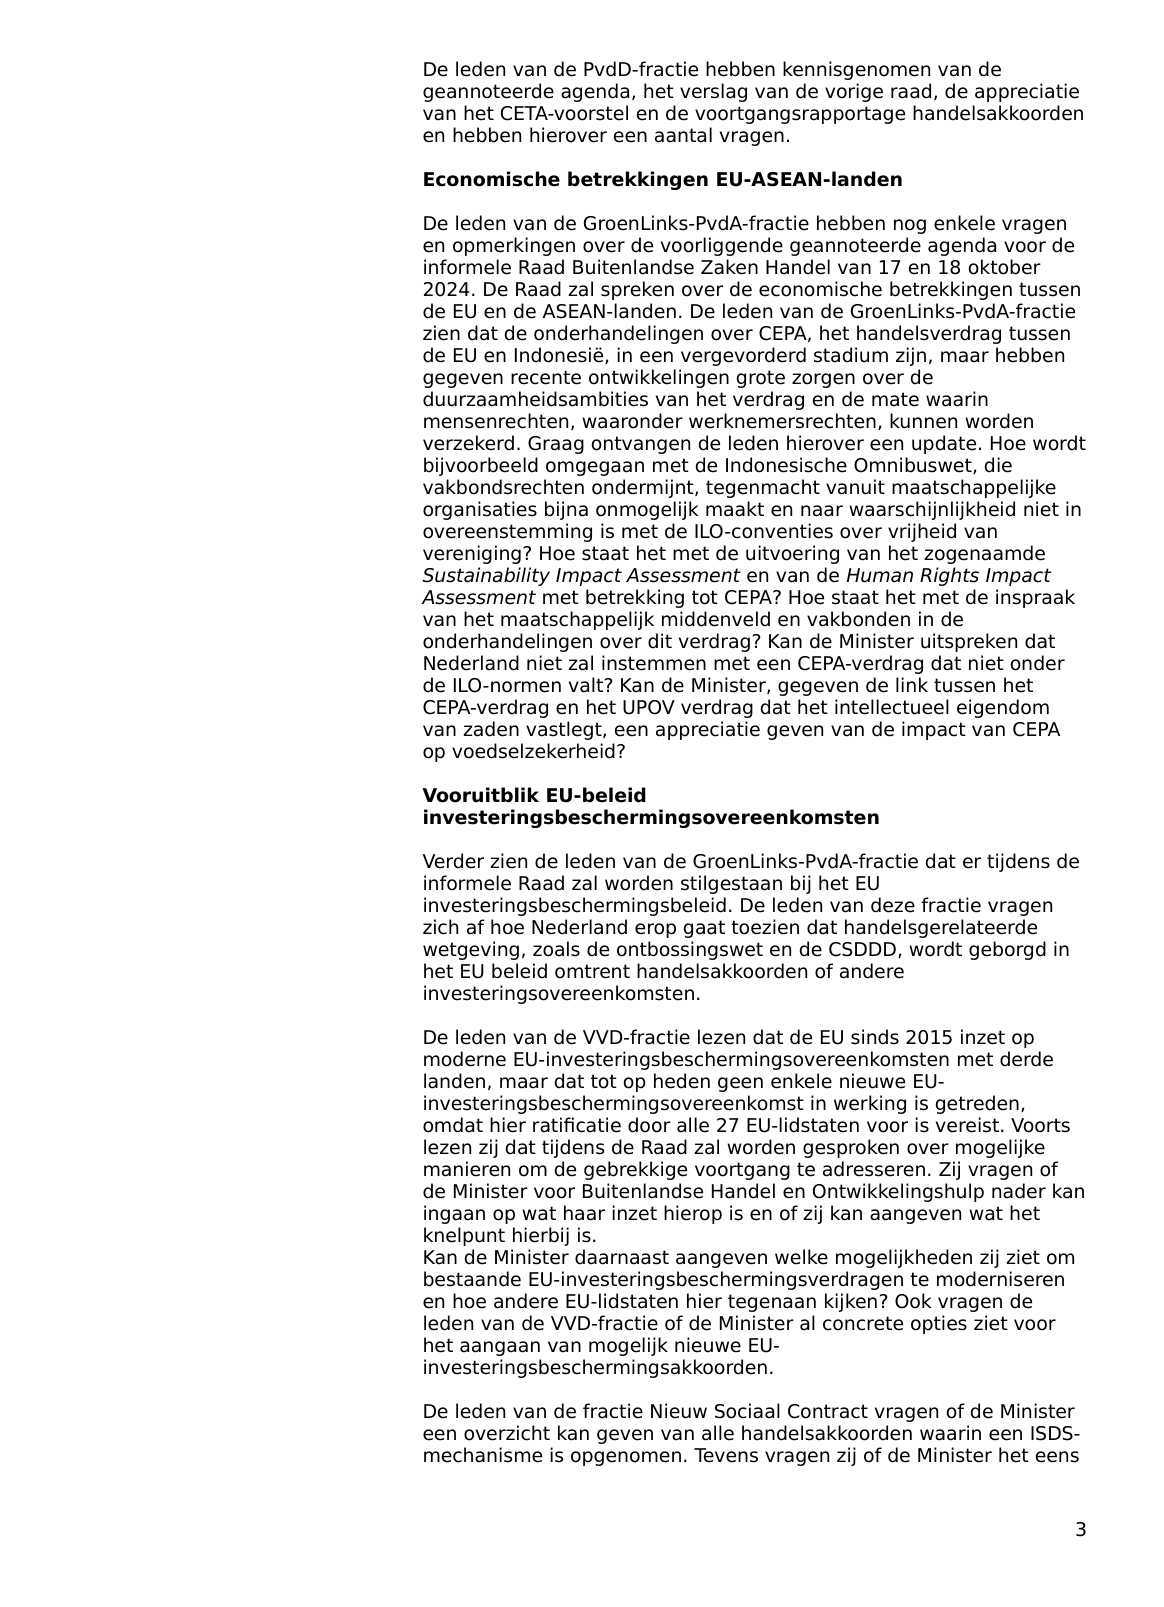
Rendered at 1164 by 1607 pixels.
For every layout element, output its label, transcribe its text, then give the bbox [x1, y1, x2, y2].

subtitle Vooruitblik EU-beleid investeringsbeschermingsovereenkomsten [422, 785, 1087, 829]
text De leden van de GroenLinks-PvdA-fractie hebben nog enkele vragen en opmerkingen over de voorliggende geannoteerde agenda voor de informele Raad Buitenlandse Zaken Handel van 17 en 18 oktober 2024. De Raad zal spreken over de economische betrekkingen tussen de EU en de ASEAN-landen. De leden van de GroenLinks-PvdA-fractie zien dat de onderhandelingen over CEPA, het handelsverdrag tussen de EU en Indonesië, in een vergevorderd stadium zijn, maar hebben gegeven recente ontwikkelingen grote zorgen over de duurzaamheidsambities van het verdrag en de mate waarin mensenrechten, waaronder werknemersrechten, kunnen worden verzekerd. Graag ontvangen de leden hierover een update. Hoe wordt bijvoorbeeld omgegaan met de Indonesische Omnibuswet, die vakbondsrechten ondermijnt, tegenmacht vanuit maatschappelijke organisaties bijna onmogelijk maakt en naar waarschijnlijkheid niet in overeenstemming is met de ILO-conventies over vrijheid van vereniging? Hoe staat het met de uitvoering van het zogenaamde Sustainability Impact Assessment en van de Human Rights Impact Assessment met betrekking tot CEPA? Hoe staat het met de inspraak van het maatschappelijk middenveld en vakbonden in de onderhandelingen over dit verdrag? Kan de Minister uitspreken dat Nederland niet zal instemmen met een CEPA-verdrag dat niet onder de ILO-normen valt? Kan de Minister, gegeven de link tussen het CEPA-verdrag en het UPOV verdrag dat het intellectueel eigendom van zaden vastlegt, een appreciatie geven van de impact van CEPA op voedselzekerheid? [422, 213, 1087, 763]
text Verder zien de leden van de GroenLinks-PvdA-fractie dat er tijdens de informele Raad zal worden stilgestaan bij het EU investeringsbeschermingsbeleid. De leden van deze fractie vragen zich af hoe Nederland erop gaat toezien dat handelsgerelateerde wetgeving, zoals de ontbossingswet en de CSDDD, wordt geborgd in het EU beleid omtrent handelsakkoorden of andere investeringsovereenkomsten. [422, 851, 1087, 1005]
text De leden van de fractie Nieuw Sociaal Contract vragen of de Minister een overzicht kan geven van alle handelsakkoorden waarin een ISDS-mechanisme is opgenomen. Tevens vragen zij of de Minister het eens [422, 1401, 1087, 1467]
text De leden van de PvdD-fractie hebben kennisgenomen van de geannoteerde agenda, het verslag van de vorige raad, de appreciatie van het CETA-voorstel en de voortgangsrapportage handelsakkoorden en hebben hierover een aantal vragen. [422, 59, 1087, 147]
text Kan de Minister daarnaast aangeven welke mogelijkheden zij ziet om bestaande EU-investeringsbeschermingsverdragen te moderniseren en hoe andere EU-lidstaten hier tegenaan kijken? Ook vragen de leden van de VVD-fractie of de Minister al concrete opties ziet voor het aangaan van mogelijk nieuwe EU-investeringsbeschermingsakkoorden. [422, 1247, 1087, 1379]
subtitle Economische betrekkingen EU-ASEAN-landen [422, 169, 1087, 191]
text De leden van de VVD-fractie lezen dat de EU sinds 2015 inzet op moderne EU-investeringsbeschermingsovereenkomsten met derde landen, maar dat tot op heden geen enkele nieuwe EU-investeringsbeschermingsovereenkomst in werking is getreden, omdat hier ratificatie door alle 27 EU-lidstaten voor is vereist. Voorts lezen zij dat tijdens de Raad zal worden gesproken over mogelijke manieren om de gebrekkige voortgang te adresseren. Zij vragen of de Minister voor Buitenlandse Handel en Ontwikkelingshulp nader kan ingaan op wat haar inzet hierop is en of zij kan aangeven wat het knelpunt hierbij is. [422, 1027, 1087, 1247]
